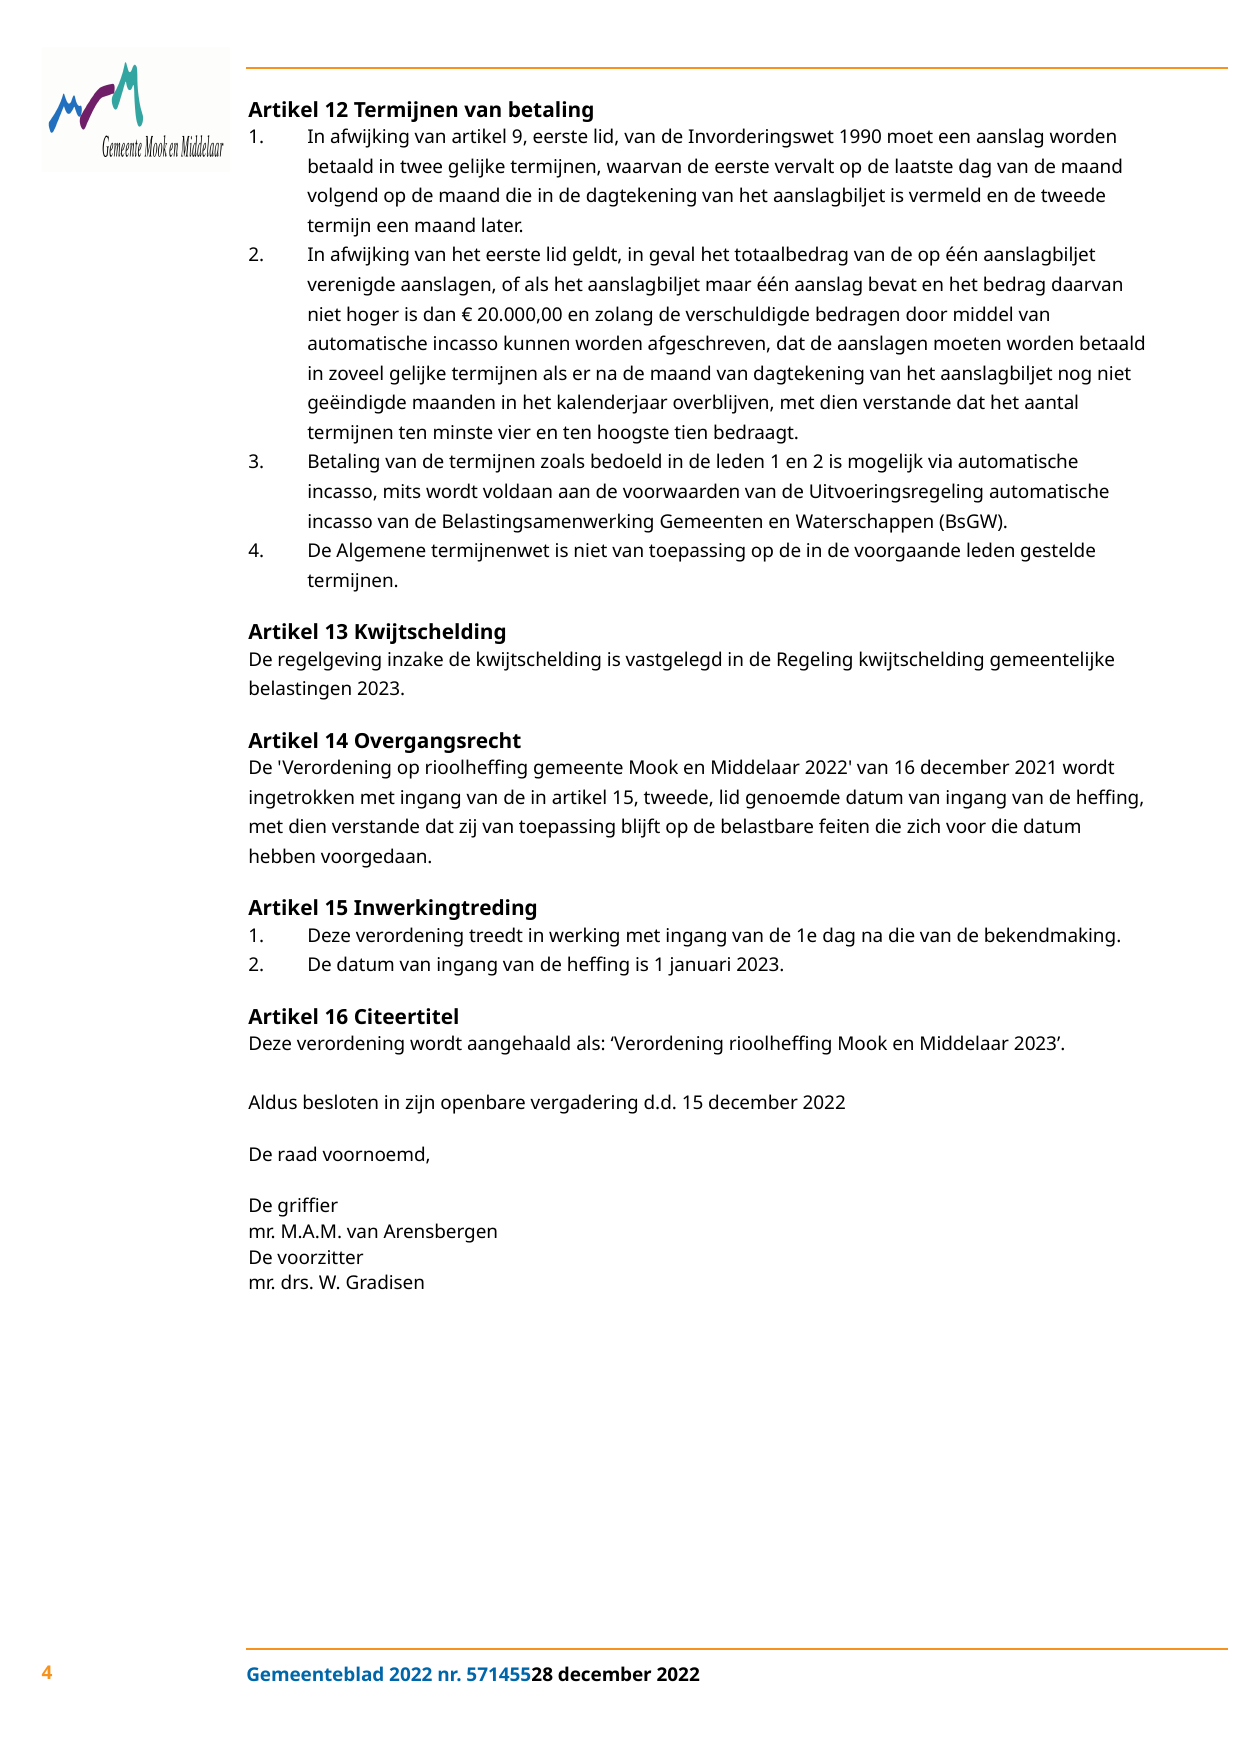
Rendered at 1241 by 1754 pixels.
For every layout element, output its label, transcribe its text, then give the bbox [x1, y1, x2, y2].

picture [41, 47, 231, 172]
list In afwijking van het eerste lid geldt, in geval het totaalbedrag van de op één aanslagbiljet verenigde aanslagen, of als het aanslagbiljet maar één aanslag bevat en het bedrag daarvan niet hoger is dan € 20.000,00 en zolang de verschuldigde bedragen door middel van automatische incasso kunnen worden afgeschreven, dat de aanslagen moeten worden betaald in zoveel gelijke termijnen als er na de maand van dagtekening van het aanslagbiljet nog niet geëindigde maanden in het kalenderjaar overblijven, met dien verstande dat het aantal termijnen ten minste vier en ten hoogste tien bedraagt. [248, 242, 1152, 445]
list Betaling van de termijnen zoals bedoeld in de leden 1 en 2 is mogelijk via automatische incasso, mits wordt voldaan aan de voorwaarden van de Uitvoeringsregeling automatische incasso van de Belastingsamenwerking Gemeenten en Waterschappen (BsGW). [248, 449, 1152, 533]
list De datum van ingang van de heffing is 1 januari 2023. [248, 951, 1152, 977]
text Aldus besloten in zijn openbare vergadering d.d. 15 december 2022 [248, 1089, 1152, 1115]
text De regelgeving inzake de kwijtschelding is vastgelegd in de Regeling kwijtschelding gemeentelijke belastingen 2023. [248, 646, 1152, 701]
list In afwijking van artikel 9, eerste lid, van de Invorderingswet 1990 moet een aanslag worden betaald in twee gelijke termijnen, waarvan de eerste vervalt op de laatste dag van de maand volgend op de maand die in de dagtekening van het aanslagbiljet is vermeld en de tweede termijn een maand later. [248, 123, 1152, 238]
text Artikel 16 Citeertitel [248, 1002, 1152, 1030]
text De raad voornoemd, [248, 1141, 1152, 1167]
text Artikel 12 Termijnen van betaling [248, 95, 1152, 123]
text De 'Verordening op rioolheffing gemeente Mook en Middelaar 2022' van 16 december 2021 wordt ingetrokken met ingang van de in artikel 15, tweede, lid genoemde datum van ingang van de heffing, met dien verstande dat zij van toepassing blijft op de belastbare feiten die zich voor die datum hebben voorgedaan. [248, 754, 1152, 869]
list Deze verordening treedt in werking met ingang van de 1e dag na die van de bekendmaking. [248, 922, 1152, 948]
text Deze verordening wordt aangehaald als: ‘Verordening rioolheffing Mook en Middelaar 2023’. [248, 1030, 1152, 1056]
text De griffier [248, 1192, 1152, 1218]
text mr. M.A.M. van Arensbergen [248, 1218, 1152, 1244]
text De voorzitter [248, 1244, 1152, 1269]
list De Algemene termijnenwet is niet van toepassing op de in de voorgaande leden gestelde termijnen. [248, 537, 1152, 593]
text Artikel 15 Inwerkingtreding [248, 893, 1152, 922]
text Artikel 13 Kwijtschelding [248, 617, 1152, 646]
text Artikel 14 Overgangsrecht [248, 726, 1152, 754]
text mr. drs. W. Gradisen [248, 1269, 1152, 1295]
